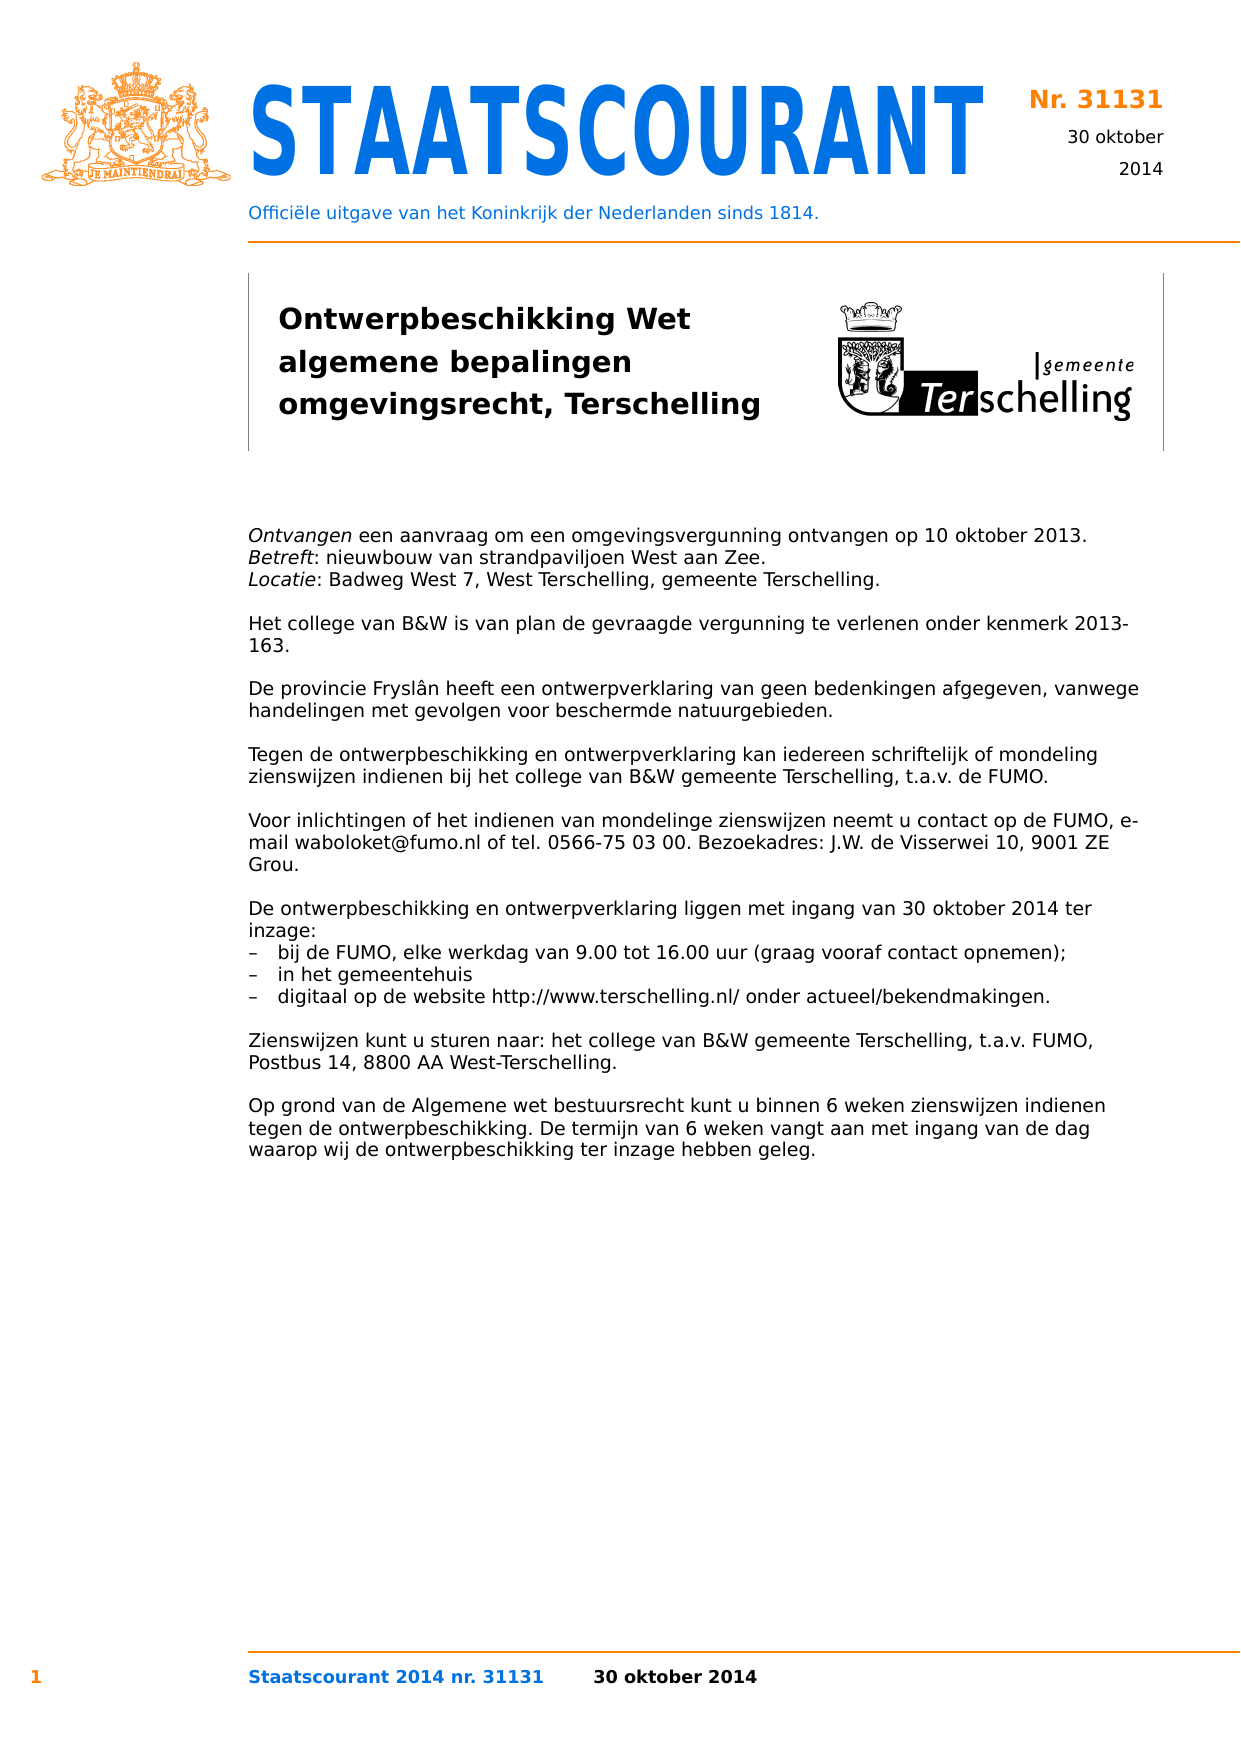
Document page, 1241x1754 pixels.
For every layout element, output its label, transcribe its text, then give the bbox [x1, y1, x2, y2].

text Ontvangen een aanvraag om een omgevingsvergunning ontvangen op 10 oktober 2013. [248, 525, 1163, 547]
text Zienswijzen kunt u sturen naar: het college van B&W gemeente Terschelling, t.a.v. FUMO, Postbus 14, 8800 AA West-Terschelling. [248, 1029, 1163, 1073]
text De ontwerpbeschikking en ontwerpverklaring liggen met ingang van 30 oktober 2014 ter inzage: [248, 898, 1163, 942]
text Locatie: Badweg West 7, West Terschelling, gemeente Terschelling. [248, 569, 1163, 591]
picture [41, 62, 231, 186]
text Tegen de ontwerpbeschikking en ontwerpverklaring kan iedereen schriftelijk of mondeling zienswijzen indienen bij het college van B&W gemeente Terschelling, t.a.v. de FUMO. [248, 744, 1163, 788]
table_header [25, 62, 248, 241]
text Voor inlichtingen of het indienen van mondelinge zienswijzen neemt u contact op de FUMO, e-mail waboloket@fumo.nl of tel. 0566-75 03 00. Bezoekadres: J.W. de Visserwei 10, 9001 ZE Grou. [248, 810, 1163, 876]
table_header Nr. 31131 [998, 62, 1240, 121]
table_header STAATSCOURANT [248, 62, 998, 203]
text – bij de FUMO, elke werkdag van 9.00 tot 16.00 uur (graag vooraf contact opnemen); [248, 942, 1163, 964]
table_cell 2014 [998, 153, 1240, 203]
subtitle Ontwerpbeschikking Wet algemene bepalingen omgevingsrecht, Terschelling [249, 273, 1163, 451]
text Op grond van de Algemene wet bestuursrecht kunt u binnen 6 weken zienswijzen indienen tegen de ontwerpbeschikking. De termijn van 6 weken vangt aan met ingang van de dag waarop wij de ontwerpbeschikking ter inzage hebben geleg. [248, 1095, 1163, 1161]
table_cell 30 oktober [998, 121, 1240, 153]
text – digitaal op de website http://www.terschelling.nl/ onder actueel/bekendmakingen. [248, 986, 1163, 1008]
text Het college van B&W is van plan de gevraagde vergunning te verlenen onder kenmerk 2013-163. [248, 612, 1163, 656]
picture [838, 302, 1134, 421]
table_cell Officiële uitgave van het Koninkrijk der Nederlanden sinds 1814. [248, 203, 1240, 241]
text De provincie Fryslân heeft een ontwerpverklaring van geen bedenkingen afgegeven, vanwege handelingen met gevolgen voor beschermde natuurgebieden. [248, 678, 1163, 722]
text – in het gemeentehuis [248, 964, 1163, 986]
text Betreft: nieuwbouw van strandpaviljoen West aan Zee. [248, 547, 1163, 569]
